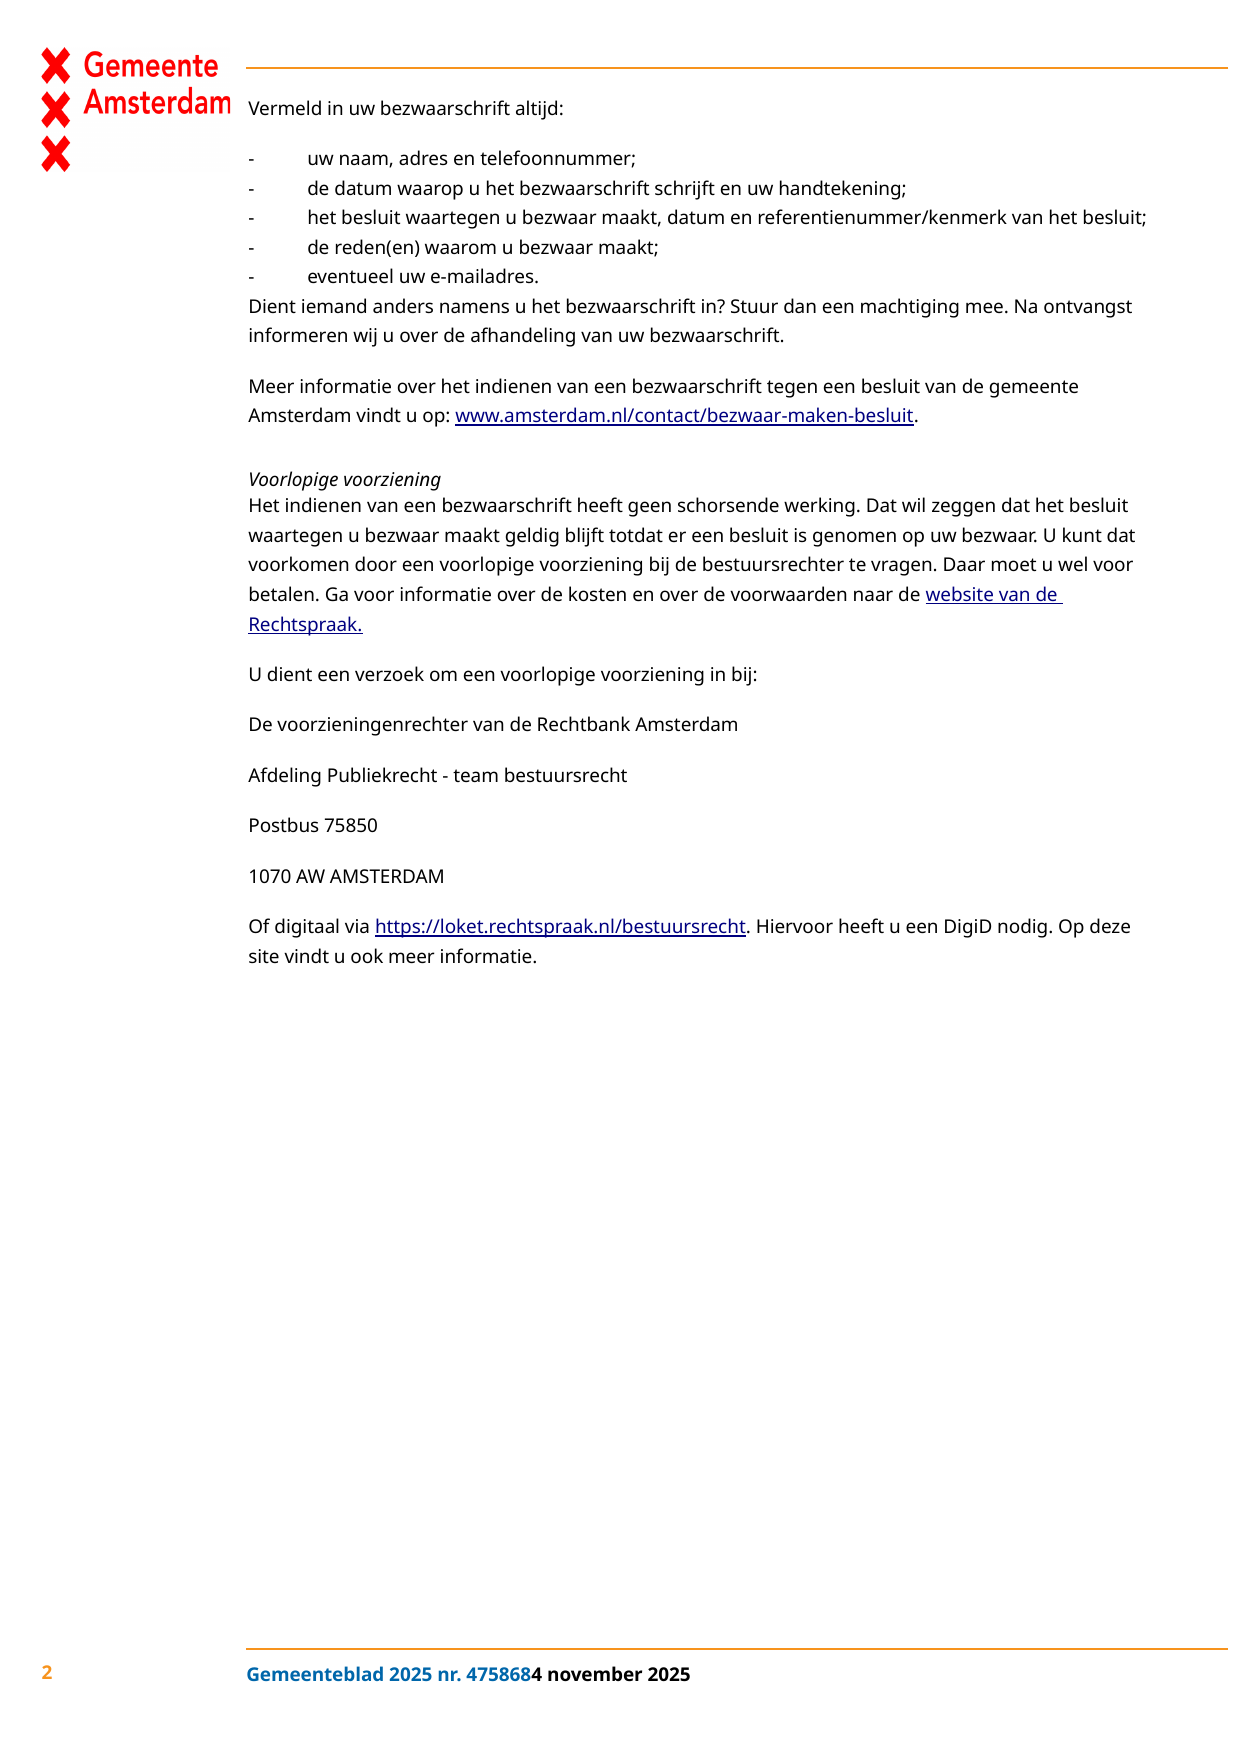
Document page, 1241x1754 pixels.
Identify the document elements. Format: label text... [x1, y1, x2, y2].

text Het indienen van een bezwaarschrift heeft geen schorsende werking. Dat wil zeggen dat het besluit waartegen u bezwaar maakt geldig blijft totdat er een besluit is genomen op uw bezwaar. U kunt dat voorkomen door een voorlopige voorziening bij de bestuursrechter te vragen. Daar moet u wel voor betalen. Ga voor informatie over de kosten en over de voorwaarden naar de website van de Rechtspraak. [248, 492, 1152, 636]
list de reden(en) waarom u bezwaar maakt; [248, 234, 1152, 260]
list de datum waarop u het bezwaarschrift schrijft en uw handtekening; [248, 175, 1152, 201]
text Vermeld in uw bezwaarschrift altijd: [248, 95, 1152, 121]
text De voorzieningenrechter van de Rechtbank Amsterdam [248, 712, 1152, 737]
text Afdeling Publiekrecht - team bestuursrecht [248, 762, 1152, 788]
text Of digitaal via https://loket.rechtspraak.nl/bestuursrecht. Hiervoor heeft u een DigiD nodig. Op deze site vindt u ook meer informatie. [248, 913, 1152, 968]
list eventueel uw e-mailadres. [248, 263, 1152, 289]
text 1070 AW AMSTERDAM [248, 863, 1152, 888]
list uw naam, adres en telefoonnummer; [248, 145, 1152, 171]
list het besluit waartegen u bezwaar maakt, datum en referentienummer/kenmerk van het besluit; [248, 204, 1152, 230]
text Voorlopige voorziening [248, 467, 1152, 492]
text U dient een verzoek om een voorlopige voorziening in bij: [248, 661, 1152, 687]
picture [41, 47, 231, 172]
text Meer informatie over het indienen van een bezwaarschrift tegen een besluit van de gemeente Amsterdam vindt u op: www.amsterdam.nl/contact/bezwaar-maken-besluit. [248, 373, 1152, 428]
text Dient iemand anders namens u het bezwaarschrift in? Stuur dan een machtiging mee. Na ontvangst informeren wij u over de afhandeling van uw bezwaarschrift. [248, 293, 1152, 348]
text Postbus 75850 [248, 812, 1152, 838]
